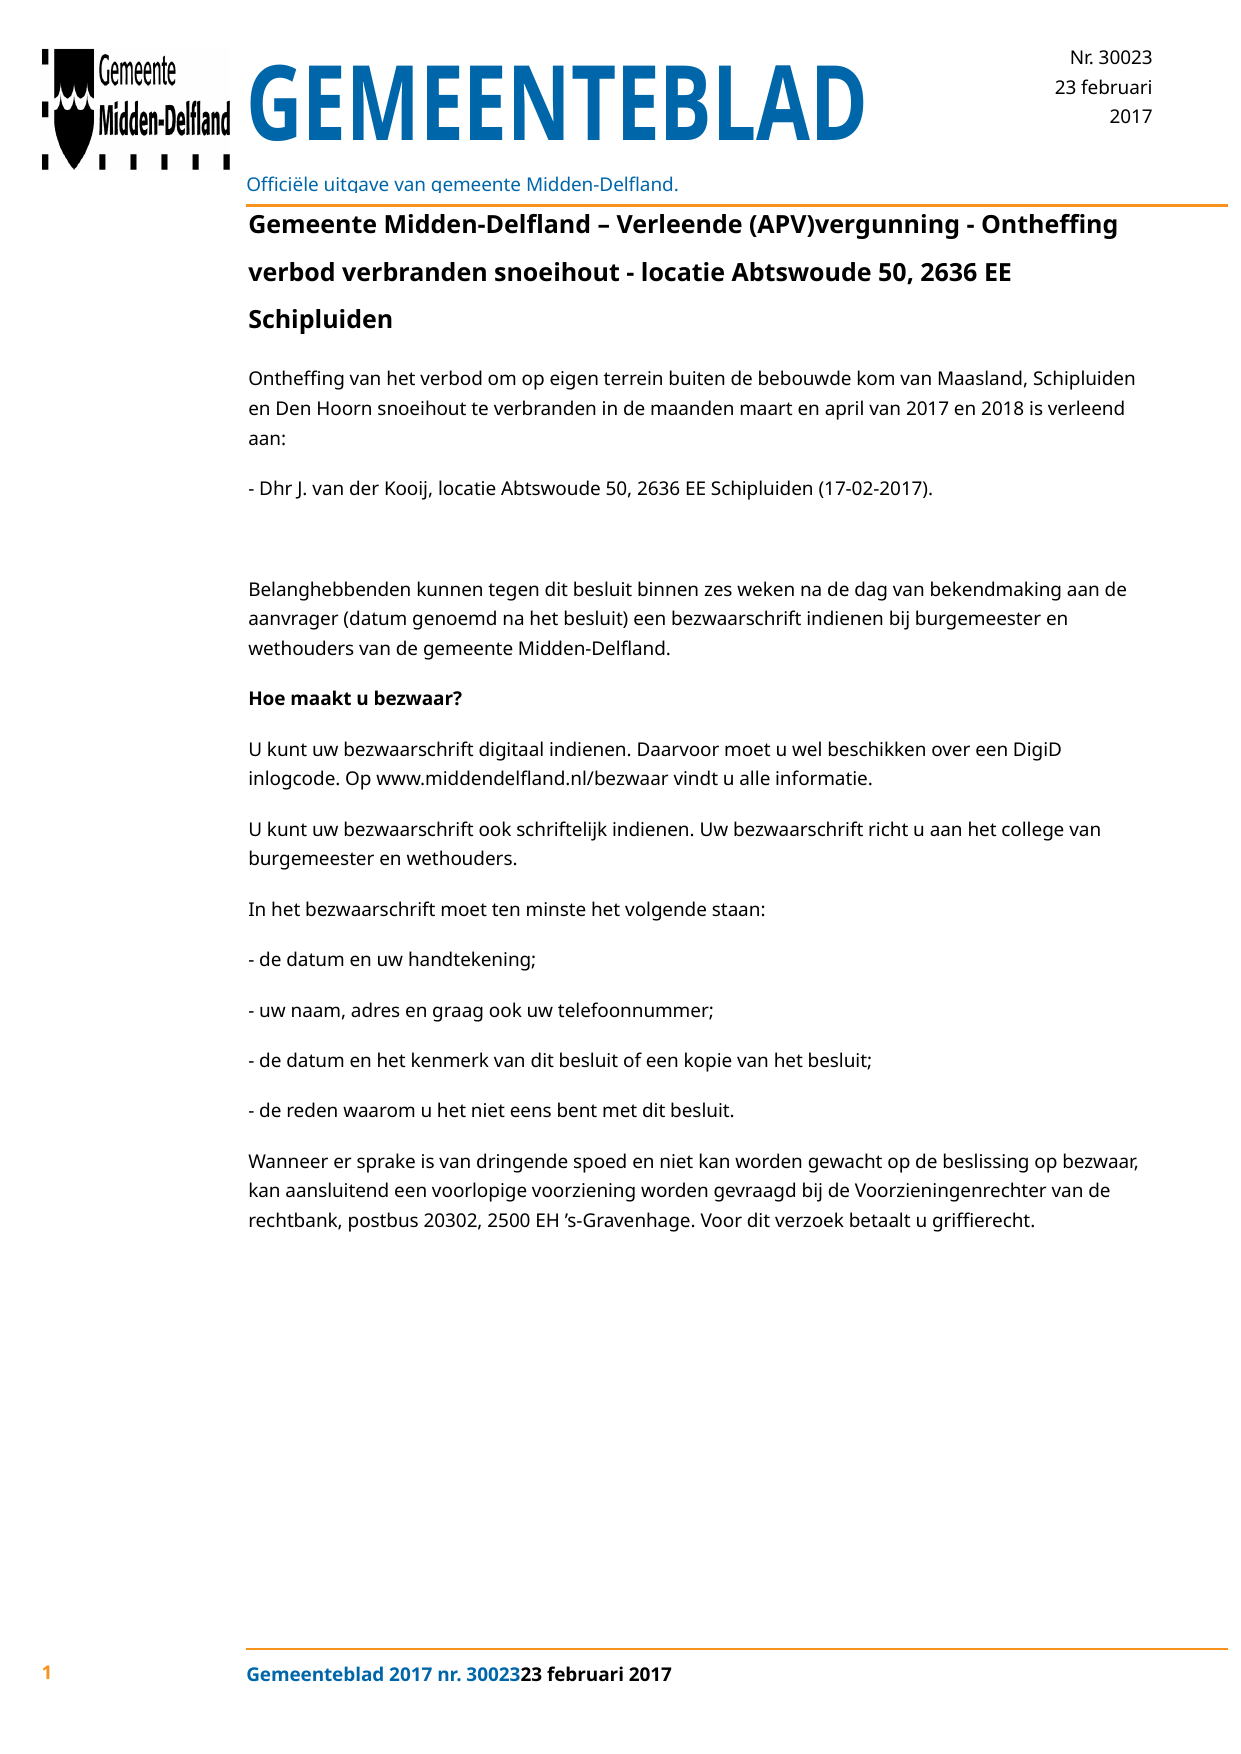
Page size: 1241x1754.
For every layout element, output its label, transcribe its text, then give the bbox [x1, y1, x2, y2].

text - de reden waarom u het niet eens bent met dit besluit. [248, 1098, 1152, 1123]
text - de datum en uw handtekening; [248, 946, 1152, 972]
text - uw naam, adres en graag ook uw telefoonnummer; [248, 997, 1152, 1022]
text Ontheffing van het verbod om op eigen terrein buiten de bebouwde kom van Maasland, Schipluiden en Den Hoorn snoeihout te verbranden in de maanden maart en april van 2017 en 2018 is verleend aan: [248, 366, 1152, 450]
text Wanneer er sprake is van dringende spoed en niet kan worden gewacht op de beslissing op bezwaar, kan aansluitend een voorlopige voorziening worden gevraagd bij de Voorzieningenrechter van de rechtbank, postbus 20302, 2500 EH ’s-Gravenhage. Voor dit verzoek betaalt u griffierecht. [248, 1148, 1152, 1233]
text Gemeente Midden-Delfland – Verleende (APV)vergunning - Ontheffing verbod verbranden snoeihout - locatie Abtswoude 50, 2636 EE Schipluiden [248, 207, 1152, 336]
text U kunt uw bezwaarschrift digitaal indienen. Daarvoor moet u wel beschikken over een DigiD inlogcode. Op www.middendelfland.nl/bezwaar vindt u alle informatie. [248, 736, 1152, 791]
text - Dhr J. van der Kooij, locatie Abtswoude 50, 2636 EE Schipluiden (17-02-2017). [248, 475, 1152, 501]
text Belanghebbenden kunnen tegen dit besluit binnen zes weken na de dag van bekendmaking aan de aanvrager (datum genoemd na het besluit) een bezwaarschrift indienen bij burgemeester en wethouders van de gemeente Midden-Delfland. [248, 576, 1152, 661]
text - de datum en het kenmerk van dit besluit of een kopie van het besluit; [248, 1047, 1152, 1073]
picture [41, 47, 231, 172]
text In het bezwaarschrift moet ten minste het volgende staan: [248, 896, 1152, 922]
text Hoe maakt u bezwaar? [248, 686, 1152, 711]
text U kunt uw bezwaarschrift ook schriftelijk indienen. Uw bezwaarschrift richt u aan het college van burgemeester en wethouders. [248, 816, 1152, 871]
